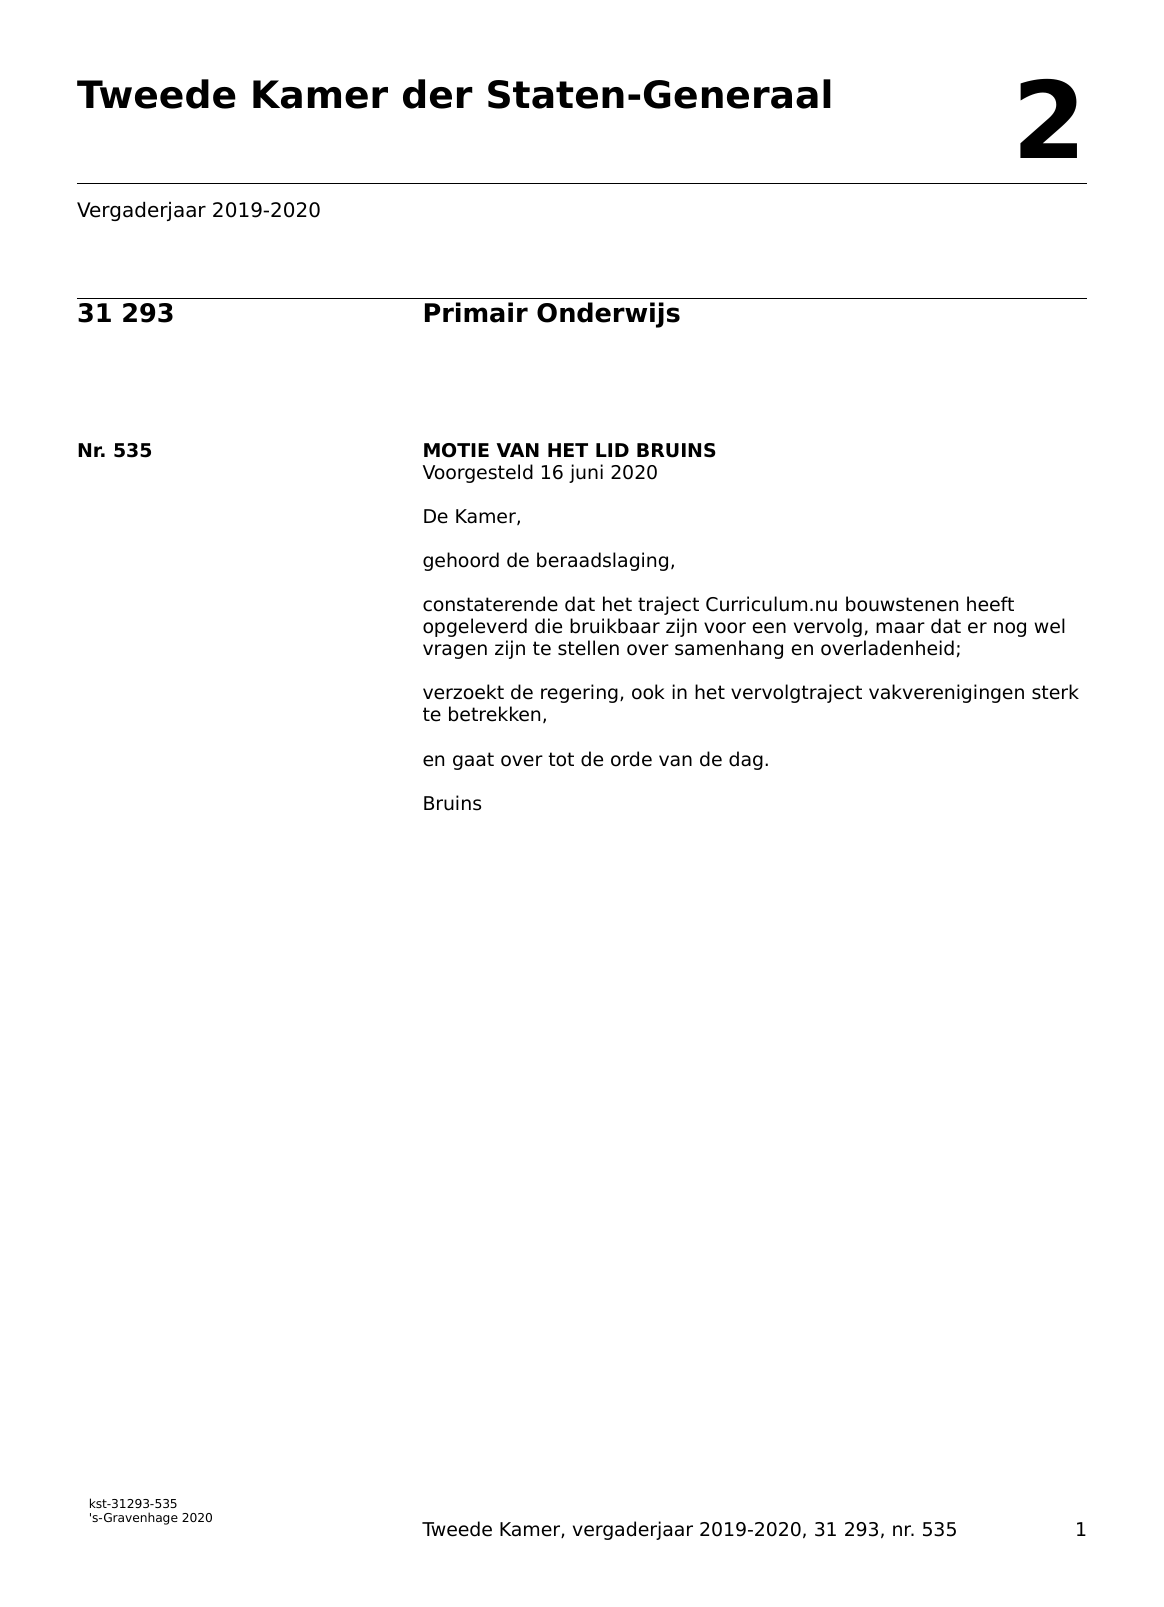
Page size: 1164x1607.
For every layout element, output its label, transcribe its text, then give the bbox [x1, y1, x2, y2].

table_cell Vergaderjaar 2019-2020 [77, 184, 1087, 298]
text kst-31293-535 [88, 1497, 323, 1511]
text verzoekt de regering, ook in het vervolgtraject vakverenigingen sterk te betrekken, [422, 682, 1087, 726]
text 's-Gravenhage 2020 [88, 1511, 323, 1525]
subtitle Nr. 535 MOTIE VAN HET LID BRUINS [77, 440, 1087, 462]
table_header Tweede Kamer der Staten-Generaal [77, 59, 886, 183]
text Bruins [422, 793, 1087, 814]
text De Kamer, [422, 506, 1087, 528]
table_header 2 [886, 59, 1087, 183]
text constaterende dat het traject Curriculum.nu bouwstenen heeft opgeleverd die bruikbaar zijn voor een vervolg, maar dat er nog wel vragen zijn te stellen over samenhang en overladenheid; [422, 594, 1087, 660]
subtitle 31 293 Primair Onderwijs [77, 299, 1087, 329]
text gehoord de beraadslaging, [422, 550, 1087, 572]
text Voorgesteld 16 juni 2020 [422, 462, 1087, 484]
text en gaat over tot de orde van de dag. [422, 748, 1087, 770]
